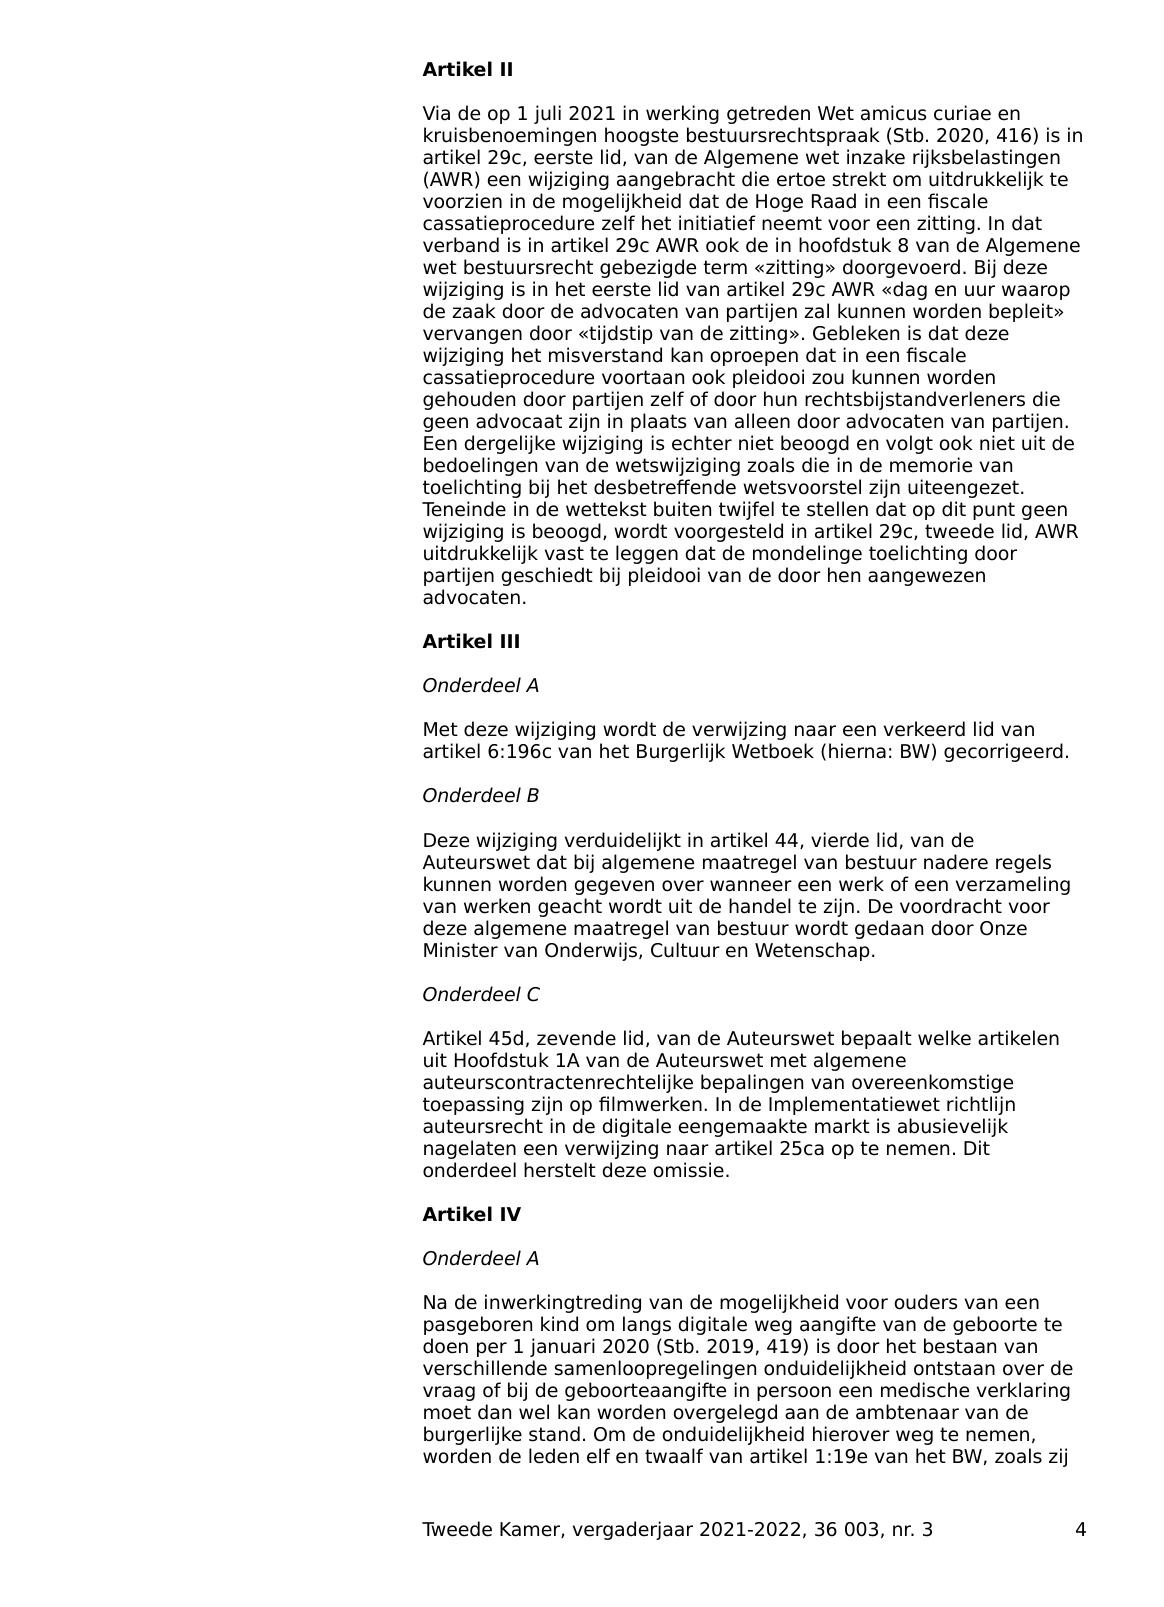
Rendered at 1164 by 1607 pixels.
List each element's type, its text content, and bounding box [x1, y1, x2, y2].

text Met deze wijziging wordt de verwijzing naar een verkeerd lid van artikel 6:196c van het Burgerlijk Wetboek (hierna: BW) gecorrigeerd. [422, 719, 1087, 763]
subtitle Onderdeel C [422, 984, 1087, 1006]
text Deze wijziging verduidelijkt in artikel 44, vierde lid, van de Auteurswet dat bij algemene maatregel van bestuur nadere regels kunnen worden gegeven over wanneer een werk of een verzameling van werken geacht wordt uit de handel te zijn. De voordracht voor deze algemene maatregel van bestuur wordt gedaan door Onze Minister van Onderwijs, Cultuur en Wetenschap. [422, 829, 1087, 961]
text Na de inwerkingtreding van de mogelijkheid voor ouders van een pasgeboren kind om langs digitale weg aangifte van de geboorte te doen per 1 januari 2020 (Stb. 2019, 419) is door het bestaan van verschillende samenloopregelingen onduidelijkheid ontstaan over de vraag of bij de geboorteaangifte in persoon een medische verklaring moet dan wel kan worden overgelegd aan de ambtenaar van de burgerlijke stand. Om de onduidelijkheid hierover weg te nemen, worden de leden elf en twaalf van artikel 1:19e van het BW, zoals zij [422, 1292, 1087, 1468]
text Via de op 1 juli 2021 in werking getreden Wet amicus curiae en kruisbenoemingen hoogste bestuursrechtspraak (Stb. 2020, 416) is in artikel 29c, eerste lid, van de Algemene wet inzake rijksbelastingen (AWR) een wijziging aangebracht die ertoe strekt om uitdrukkelijk te voorzien in de mogelijkheid dat de Hoge Raad in een fiscale cassatieprocedure zelf het initiatief neemt voor een zitting. In dat verband is in artikel 29c AWR ook de in hoofdstuk 8 van de Algemene wet bestuursrecht gebezigde term «zitting» doorgevoerd. Bij deze wijziging is in het eerste lid van artikel 29c AWR «dag en uur waarop de zaak door de advocaten van partijen zal kunnen worden bepleit» vervangen door «tijdstip van de zitting». Gebleken is dat deze wijziging het misverstand kan oproepen dat in een fiscale cassatieprocedure voortaan ook pleidooi zou kunnen worden gehouden door partijen zelf of door hun rechtsbijstandverleners die geen advocaat zijn in plaats van alleen door advocaten van partijen. Een dergelijke wijziging is echter niet beoogd en volgt ook niet uit de bedoelingen van de wetswijziging zoals die in de memorie van toelichting bij het desbetreffende wetsvoorstel zijn uiteengezet. Teneinde in de wettekst buiten twijfel te stellen dat op dit punt geen wijziging is beoogd, wordt voorgesteld in artikel 29c, tweede lid, AWR uitdrukkelijk vast te leggen dat de mondelinge toelichting door partijen geschiedt bij pleidooi van de door hen aangewezen advocaten. [422, 103, 1087, 609]
subtitle Artikel IV [422, 1204, 1087, 1226]
subtitle Artikel II [422, 59, 1087, 81]
text Artikel 45d, zevende lid, van de Auteurswet bepaalt welke artikelen uit Hoofdstuk 1A van de Auteurswet met algemene auteurscontractenrechtelijke bepalingen van overeenkomstige toepassing zijn op filmwerken. In de Implementatiewet richtlijn auteursrecht in de digitale eengemaakte markt is abusievelijk nagelaten een verwijzing naar artikel 25ca op te nemen. Dit onderdeel herstelt deze omissie. [422, 1028, 1087, 1182]
subtitle Onderdeel A [422, 675, 1087, 697]
subtitle Artikel III [422, 631, 1087, 653]
subtitle Onderdeel A [422, 1248, 1087, 1270]
subtitle Onderdeel B [422, 785, 1087, 807]
